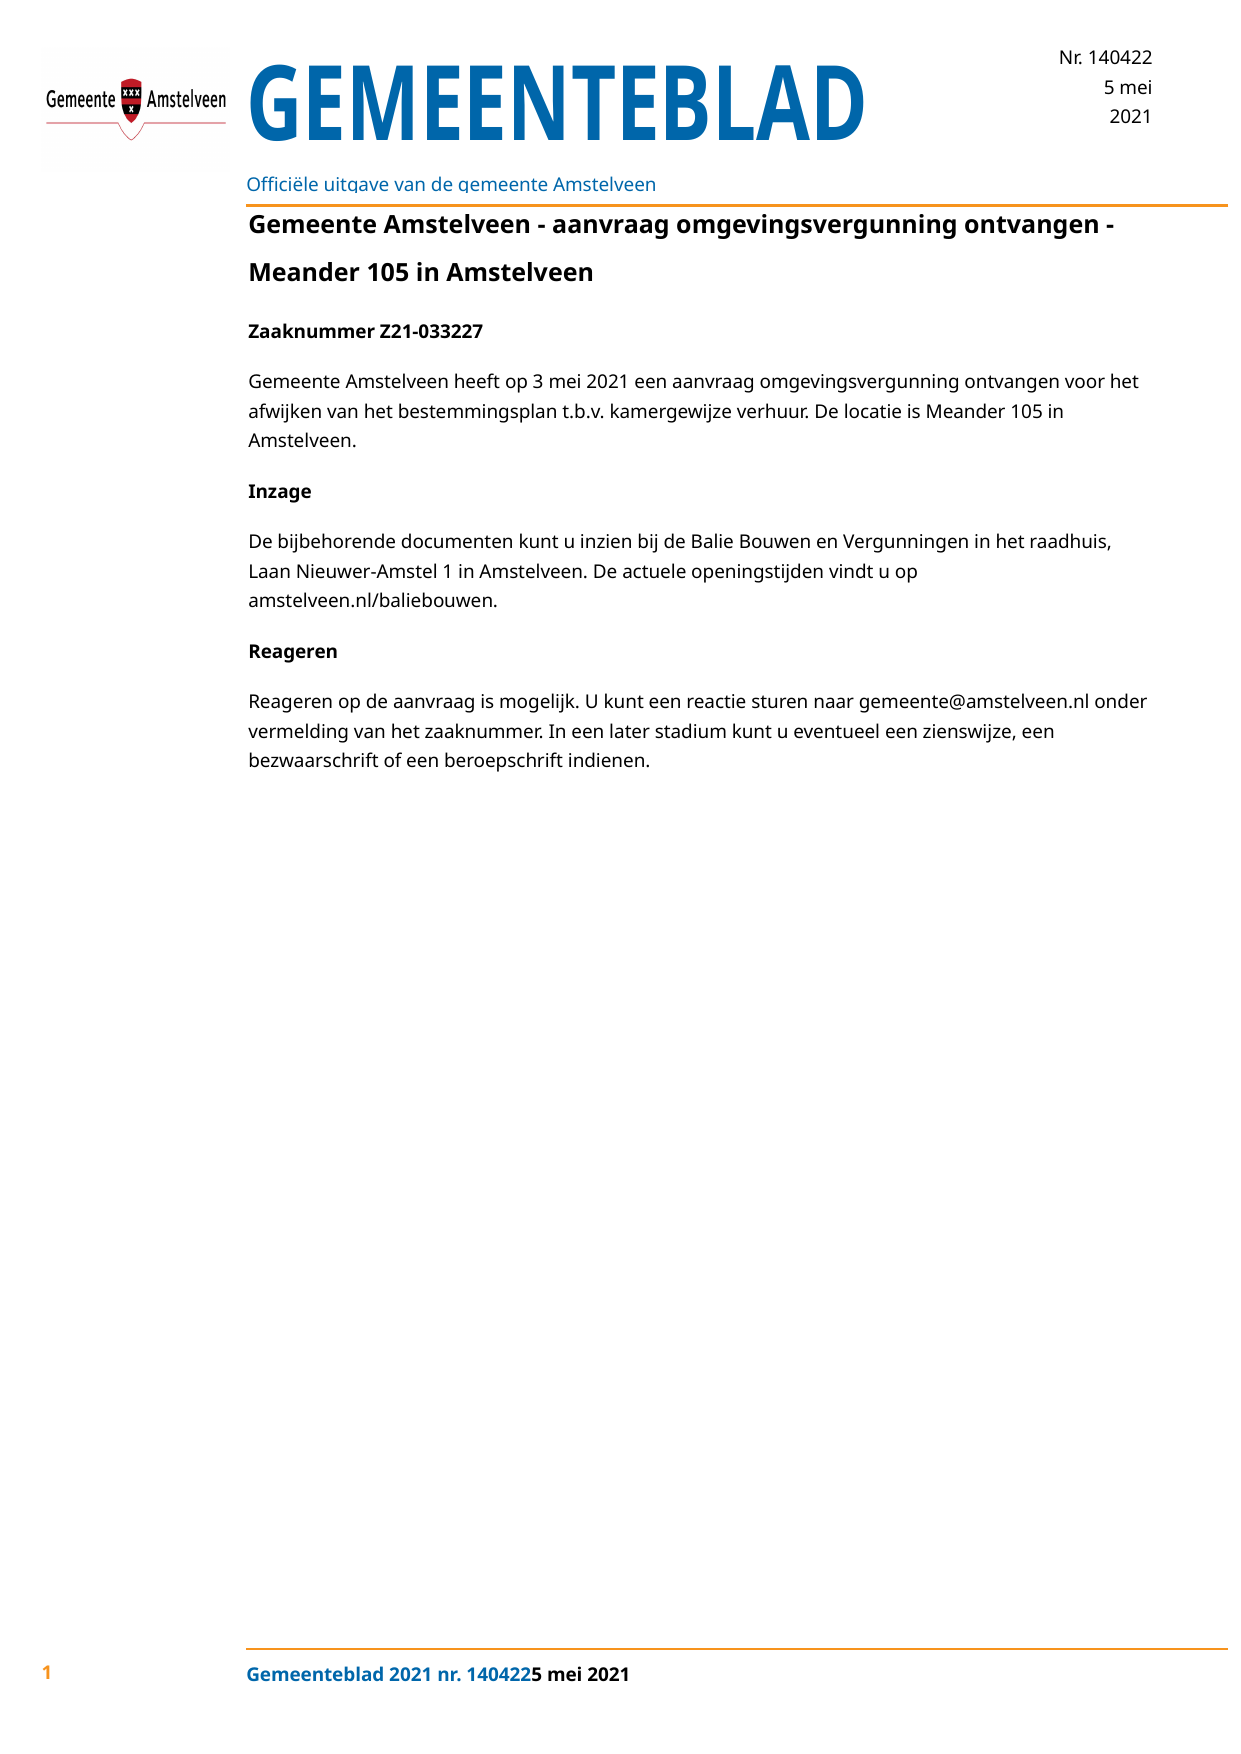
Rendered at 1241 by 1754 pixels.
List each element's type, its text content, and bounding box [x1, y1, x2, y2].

text De bijbehorende documenten kunt u inzien bij de Balie Bouwen en Vergunningen in het raadhuis, Laan Nieuwer-Amstel 1 in Amstelveen. De actuele openingstijden vindt u op amstelveen.nl/baliebouwen. [248, 528, 1152, 613]
text Gemeente Amstelveen heeft op 3 mei 2021 een aanvraag omgevingsvergunning ontvangen voor het afwijken van het bestemmingsplan t.b.v. kamergewijze verhuur. De locatie is Meander 105 in Amstelveen. [248, 368, 1152, 453]
text Inzage [248, 478, 1152, 504]
text Zaaknummer Z21-033227 [248, 318, 1152, 344]
picture [41, 47, 231, 172]
text Gemeente Amstelveen - aanvraag omgevingsvergunning ontvangen - Meander 105 in Amstelveen [248, 207, 1152, 288]
text Reageren op de aanvraag is mogelijk. U kunt een reactie sturen naar gemeente@amstelveen.nl onder vermelding van het zaaknummer. In een later stadium kunt u eventueel een zienswijze, een bezwaarschrift of een beroepschrift indienen. [248, 688, 1152, 773]
text Reageren [248, 638, 1152, 664]
